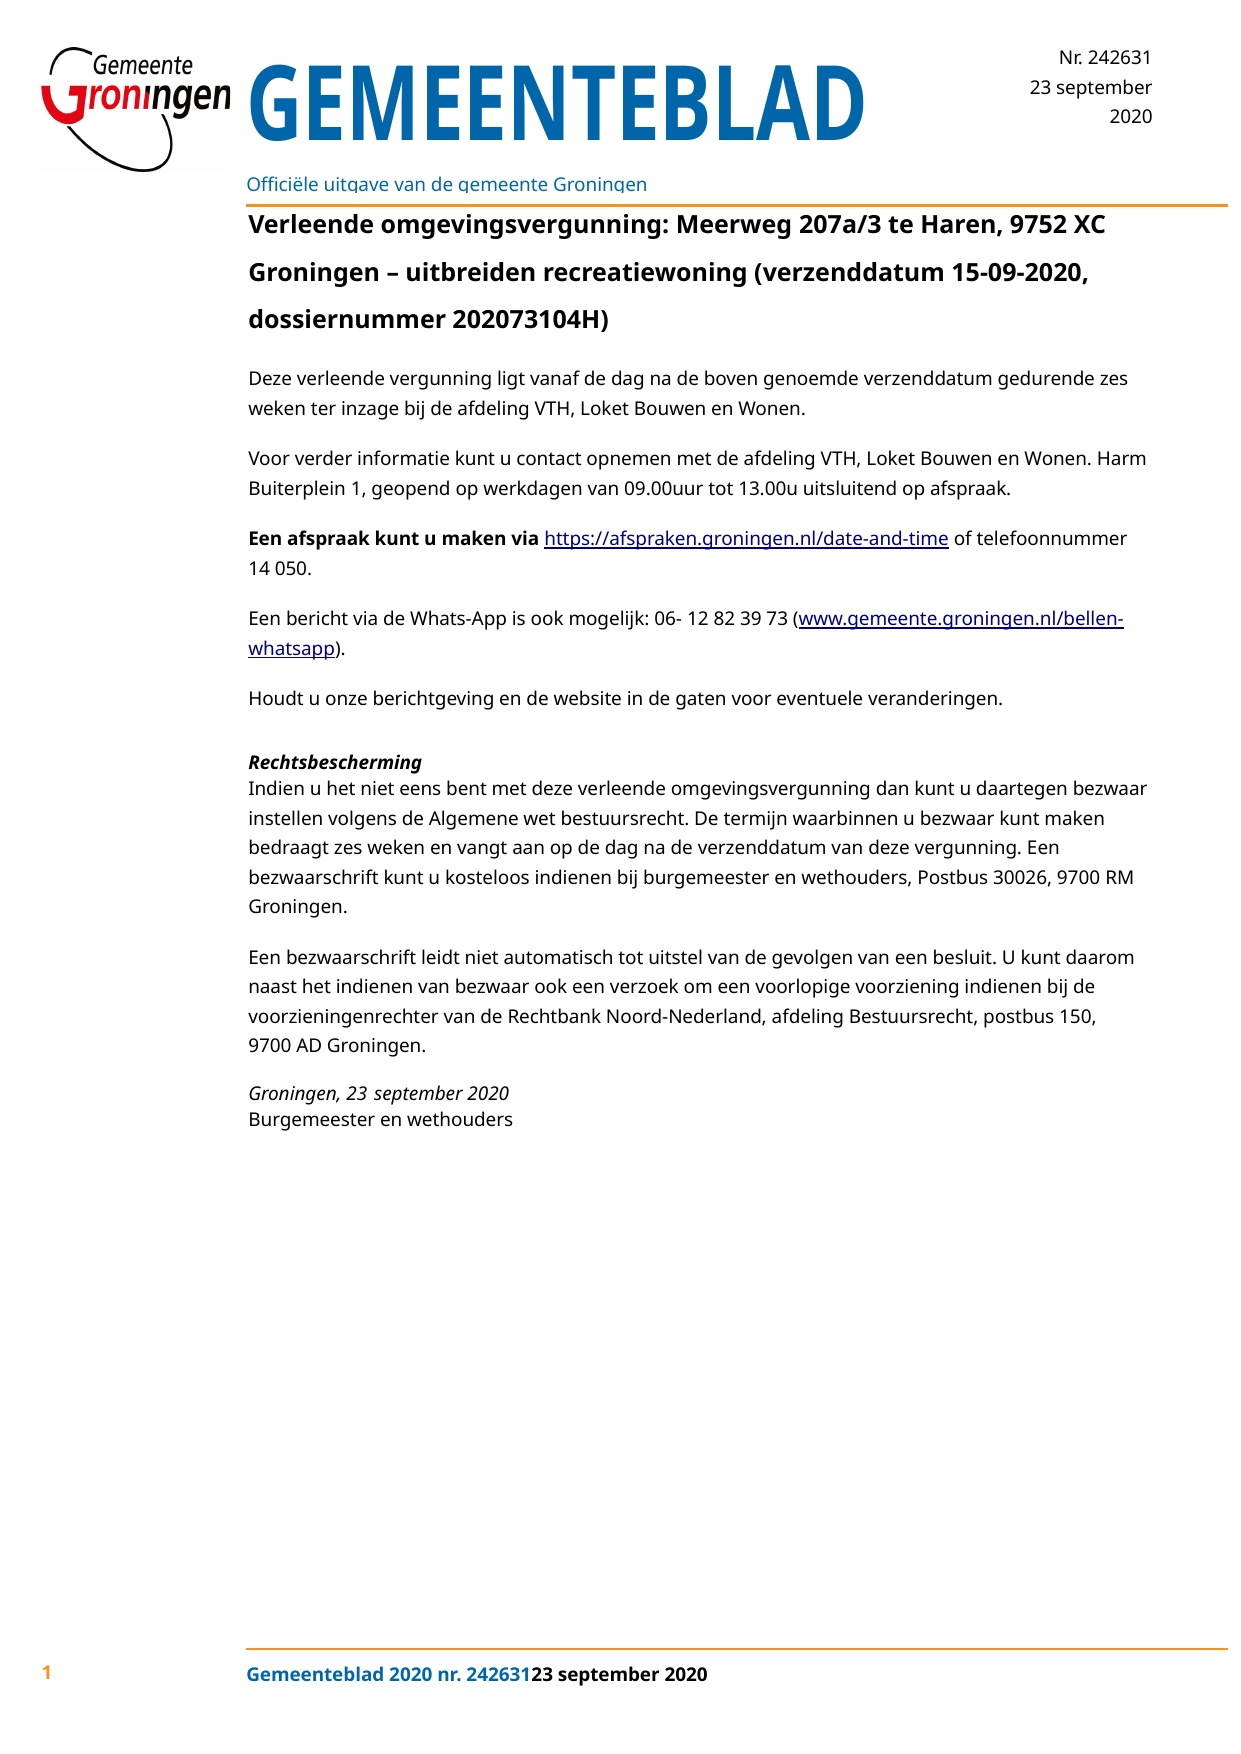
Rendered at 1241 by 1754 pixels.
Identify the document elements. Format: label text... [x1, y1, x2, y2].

text Rechtsbescherming [248, 749, 1152, 775]
text Een bericht via de Whats-App is ook mogelijk: 06- 12 82 39 73 (www.gemeente.groningen.nl/bellen-whatsapp). [248, 606, 1152, 661]
text Indien u het niet eens bent met deze verleende omgevingsvergunning dan kunt u daartegen bezwaar instellen volgens de Algemene wet bestuursrecht. De termijn waarbinnen u bezwaar kunt maken bedraagt zes weken en vangt aan op de dag na de verzenddatum van deze vergunning. Een bezwaarschrift kunt u kosteloos indienen bij burgemeester en wethouders, Postbus 30026, 9700 RM Groningen. [248, 775, 1152, 919]
text Een afspraak kunt u maken via https://afspraken.groningen.nl/date-and-time of telefoonnummer 14 050. [248, 526, 1152, 581]
text Burgemeester en wethouders [248, 1106, 1152, 1132]
text Verleende omgevingsvergunning: Meerweg 207a/3 te Haren, 9752 XC Groningen – uitbreiden recreatiewoning (verzenddatum 15-09-2020, dossiernummer 202073104H) [248, 207, 1152, 336]
text Groningen, 23 september 2020 [248, 1081, 1152, 1106]
text Een bezwaarschrift leidt niet automatisch tot uitstel van de gevolgen van een besluit. U kunt daarom naast het indienen van bezwaar ook een verzoek om een voorlopige voorziening indienen bij de voorzieningenrechter van de Rechtbank Noord-Nederland, afdeling Bestuursrecht, postbus 150, 9700 AD Groningen. [248, 944, 1152, 1058]
picture [41, 47, 231, 172]
text Voor verder informatie kunt u contact opnemen met de afdeling VTH, Loket Bouwen en Wonen. Harm Buiterplein 1, geopend op werkdagen van 09.00uur tot 13.00u uitsluitend op afspraak. [248, 446, 1152, 501]
text Houdt u onze berichtgeving en de website in de gaten voor eventuele veranderingen. [248, 686, 1152, 711]
text Deze verleende vergunning ligt vanaf de dag na de boven genoemde verzenddatum gedurende zes weken ter inzage bij de afdeling VTH, Loket Bouwen en Wonen. [248, 366, 1152, 421]
